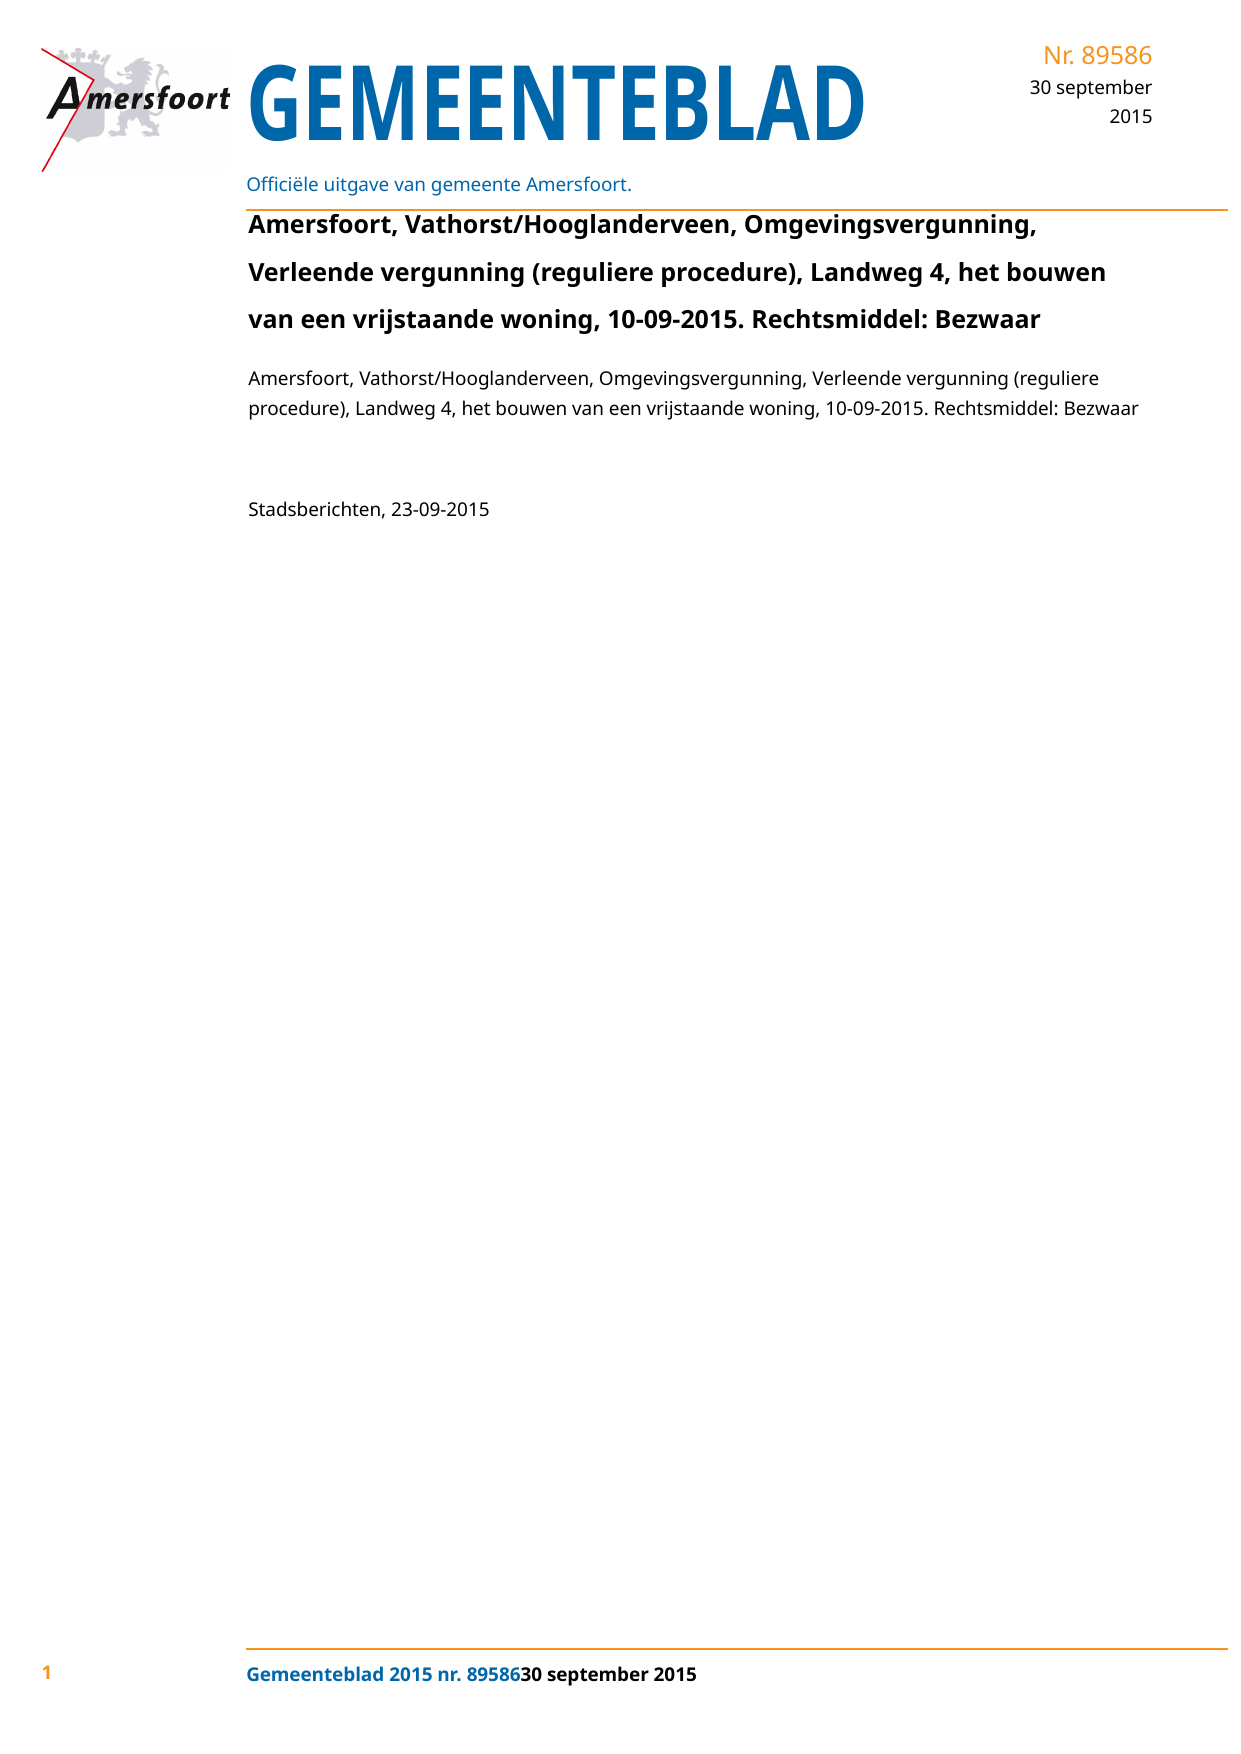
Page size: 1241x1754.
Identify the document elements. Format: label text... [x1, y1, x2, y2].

text Stadsberichten, 23-09-2015 [248, 496, 1152, 522]
picture [41, 47, 231, 172]
text Amersfoort, Vathorst/Hooglanderveen, Omgevingsvergunning, Verleende vergunning (reguliere procedure), Landweg 4, het bouwen van een vrijstaande woning, 10-09-2015. Rechtsmiddel: Bezwaar [248, 211, 1152, 336]
text Amersfoort, Vathorst/Hooglanderveen, Omgevingsvergunning, Verleende vergunning (reguliere procedure), Landweg 4, het bouwen van een vrijstaande woning, 10-09-2015. Rechtsmiddel: Bezwaar [248, 366, 1152, 421]
